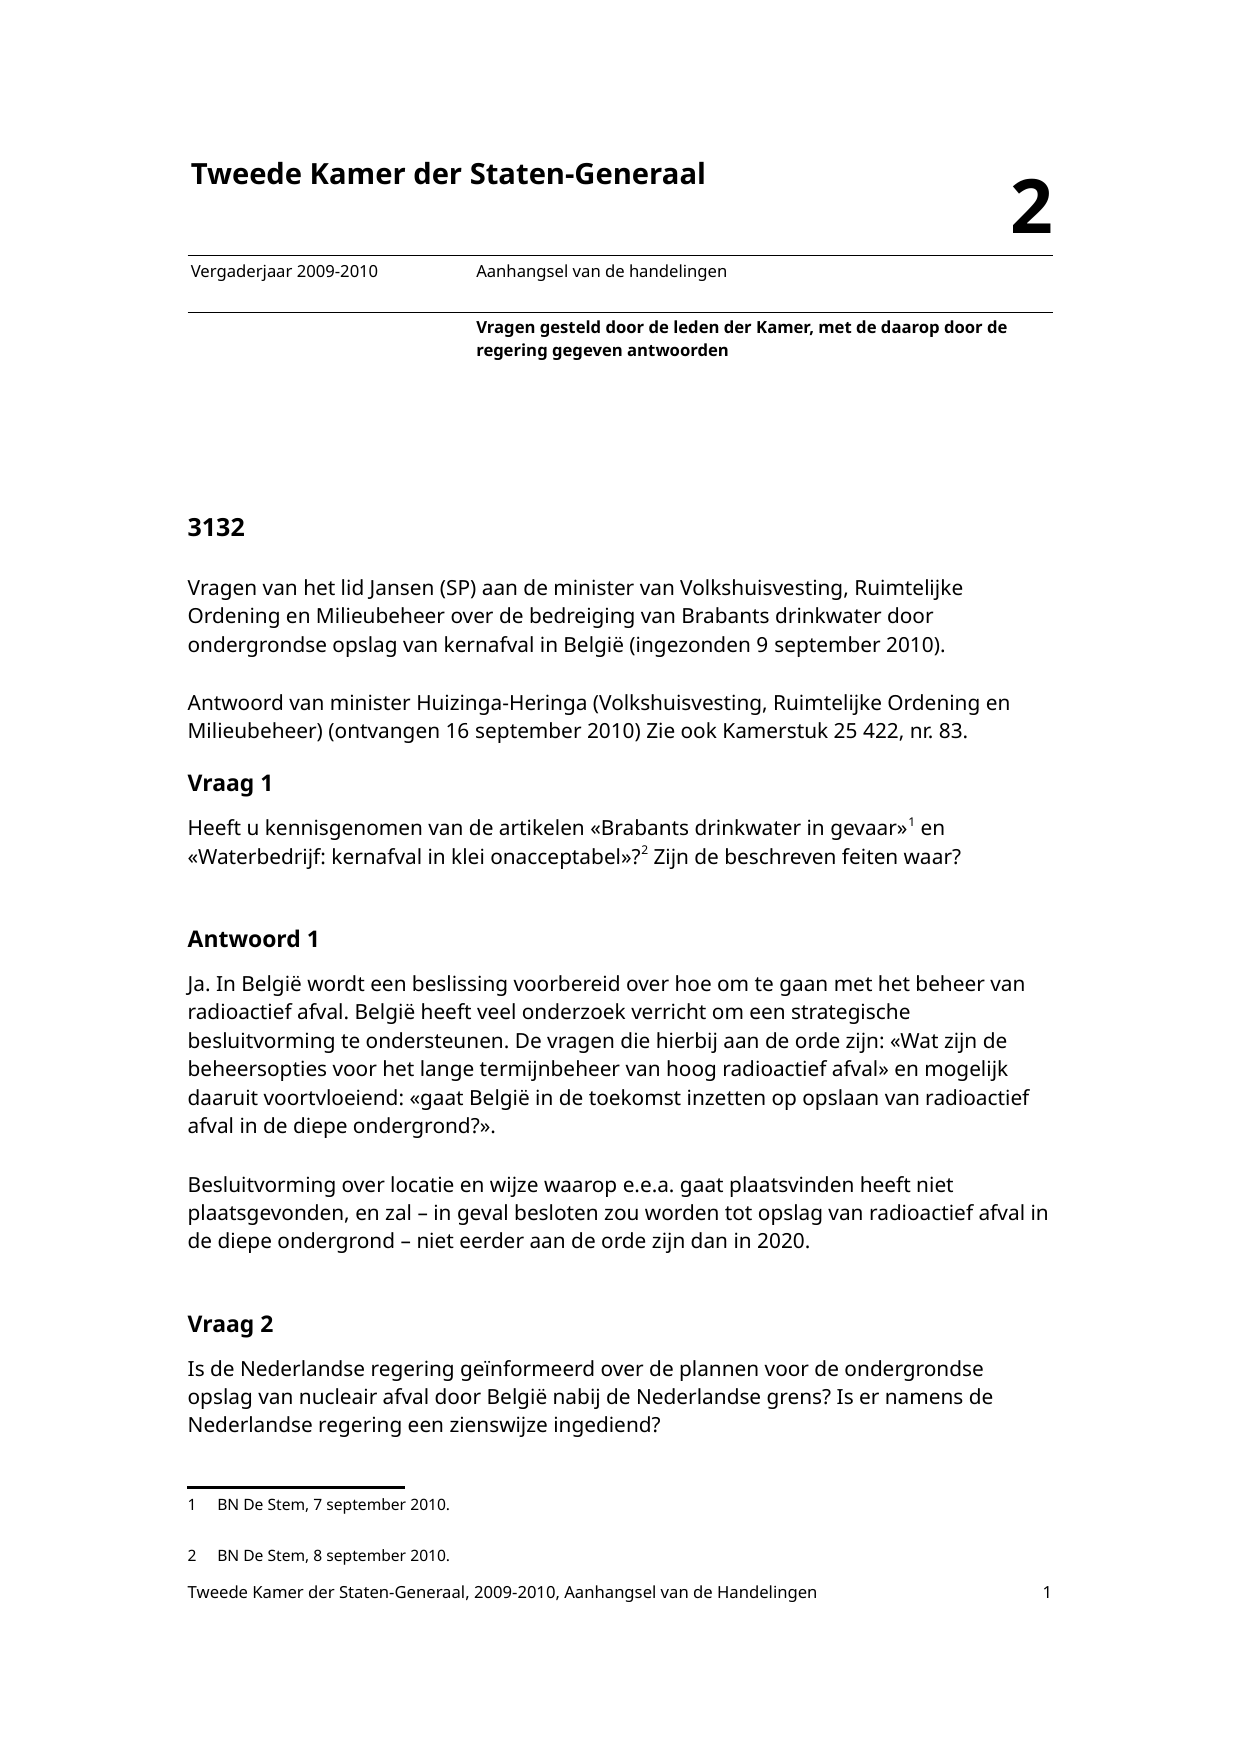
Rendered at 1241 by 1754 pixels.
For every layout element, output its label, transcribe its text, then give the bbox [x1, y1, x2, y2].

table_cell Aanhangsel van de handelingen [473, 256, 1053, 312]
text Heeft u kennisgenomen van de artikelen «Brabants drinkwater in gevaar» en «Waterbedrijf: kernafval in klei onacceptabel»? Zijn de beschreven feiten waar? [187, 813, 1053, 870]
table_cell Vragen gesteld door de leden der Kamer, met de daarop door de regering gegeven antwoorden [473, 313, 1053, 361]
text Besluitvorming over locatie en wijze waarop e.e.a. gaat plaatsvinden heeft niet plaatsgevonden, en zal – in geval besloten zou worden tot opslag van radioactief afval in de diepe ondergrond – niet eerder aan de orde zijn dan in 2020. [187, 1170, 1053, 1255]
text Vragen van het lid Jansen (SP) aan de minister van Volkshuisvesting, Ruimtelijke Ordening en Milieubeheer over de bedreiging van Brabants drinkwater door ondergrondse opslag van kernafval in België (ingezonden 9 september 2010). [187, 573, 1053, 658]
text 3132 [187, 509, 1053, 543]
subtitle Vraag 1 [187, 767, 1053, 798]
table_cell [188, 313, 473, 361]
text Ja. In België wordt een beslissing voorbereid over hoe om te gaan met het beheer van radioactief afval. België heeft veel onderzoek verricht om een strategische besluitvorming te ondersteunen. De vragen die hierbij aan de orde zijn: «Wat zijn de beheersopties voor het lange termijnbeheer van hoog radioactief afval» en mogelijk daaruit voortvloeiend: «gaat België in de toekomst inzetten op opslaan van radioactief afval in de diepe ondergrond?». [187, 969, 1053, 1140]
table_header 2 [880, 150, 1053, 255]
text Is de Nederlandse regering geïnformeerd over de plannen voor de ondergrondse opslag van nucleair afval door België nabij de Nederlandse grens? Is er namens de Nederlandse regering een zienswijze ingediend? [187, 1354, 1053, 1439]
text BN De Stem, 7 september 2010. [187, 1479, 1053, 1508]
text BN De Stem, 8 september 2010. [187, 1538, 1053, 1566]
table_header Tweede Kamer der Staten-Generaal [188, 150, 879, 255]
subtitle Antwoord 1 [187, 923, 1053, 954]
table_cell Vergaderjaar 2009-2010 [188, 256, 473, 312]
subtitle Vraag 2 [187, 1307, 1053, 1339]
text Antwoord van minister Huizinga-Heringa (Volkshuisvesting, Ruimtelijke Ordening en Milieubeheer) (ontvangen 16 september 2010) Zie ook Kamerstuk 25 422, nr. 83. [187, 688, 1053, 745]
